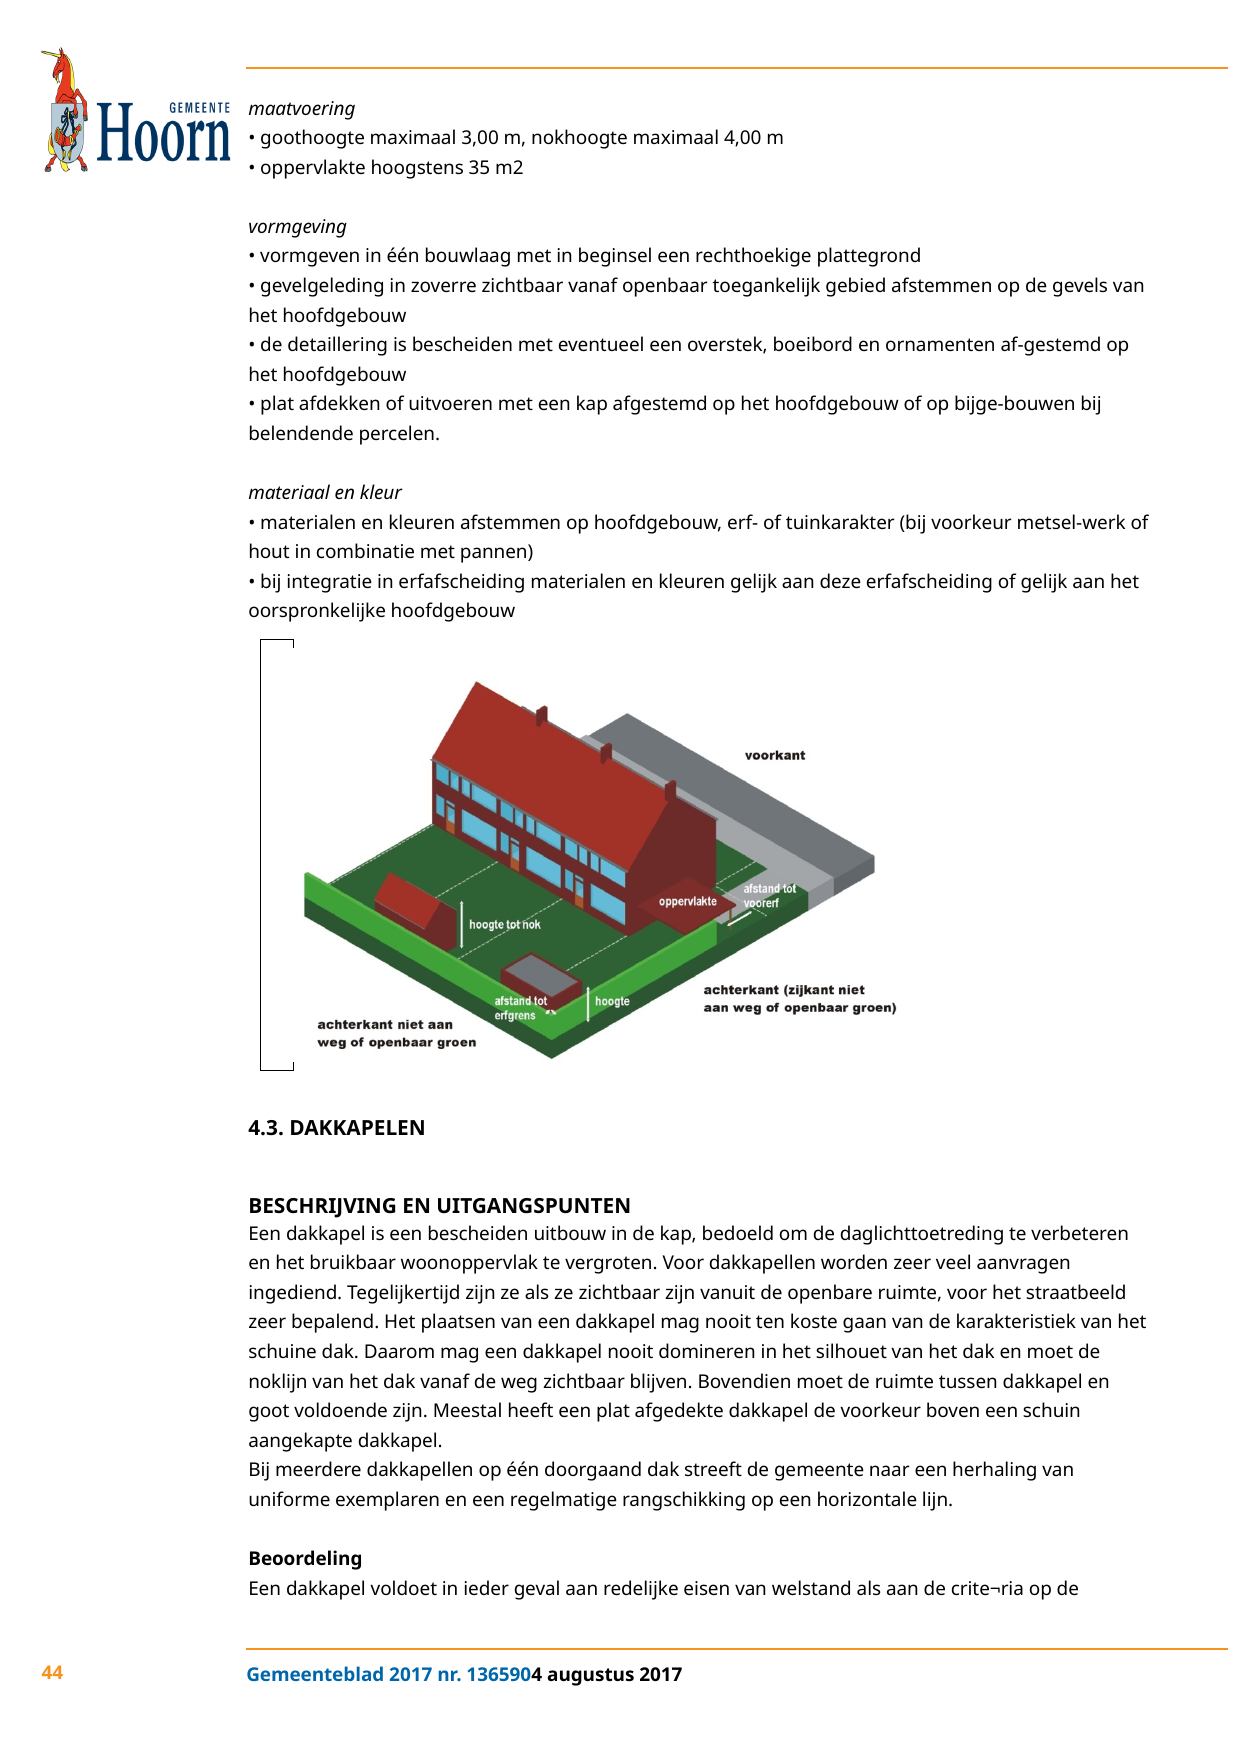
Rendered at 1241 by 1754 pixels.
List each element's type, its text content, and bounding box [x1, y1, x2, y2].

text 4.3. DAKKAPELEN [248, 1113, 1152, 1141]
text materiaal en kleur [248, 479, 1152, 505]
text Een dakkapel voldoet in ieder geval aan redelijke eisen van welstand als aan de crite¬ria op de [248, 1575, 1152, 1601]
text • plat afdekken of uitvoeren met een kap afgestemd op het hoofdgebouw of op bijge-bouwen bij belendende percelen. [248, 391, 1152, 446]
text vormgeving [248, 213, 1152, 239]
text • gevelgeleding in zoverre zichtbaar vanaf openbaar toegankelijk gebied afstemmen op de gevels van het hoofdgebouw [248, 272, 1152, 328]
text BESCHRIJVING EN UITGANGSPUNTEN [248, 1192, 1152, 1220]
text • materialen en kleuren afstemmen op hoofdgebouw, erf- of tuinkarakter (bij voorkeur metsel-werk of hout in combinatie met pannen) [248, 509, 1152, 564]
text Een dakkapel is een bescheiden uitbouw in de kap, bedoeld om de daglichttoetreding te verbeteren en het bruikbaar woonoppervlak te vergroten. Voor dakkapellen worden zeer veel aanvragen ingediend. Tegelijkertijd zijn ze als ze zichtbaar zijn vanuit de openbare ruimte, voor het straatbeeld zeer bepalend. Het plaatsen van een dakkapel mag nooit ten koste gaan van de karakteristiek van het schuine dak. Daarom mag een dakkapel nooit domineren in het silhouet van het dak en moet de noklijn van het dak vanaf de weg zichtbaar blijven. Bovendien moet de ruimte tussen dakkapel en goot voldoende zijn. Meestal heeft een plat afgedekte dakkapel de voorkeur boven een schuin aangekapte dakkapel. [248, 1220, 1152, 1453]
text • vormgeven in één bouwlaag met in beginsel een rechthoekige plattegrond [248, 243, 1152, 268]
text maatvoering [248, 95, 1152, 121]
text • oppervlakte hoogstens 35 m2 [248, 154, 1152, 180]
text Beoordeling [248, 1545, 1152, 1571]
text • bij integratie in erfafscheiding materialen en kleuren gelijk aan deze erfafscheiding of gelijk aan het oorspronkelijke hoofdgebouw [248, 568, 1152, 623]
text • de detaillering is bescheiden met eventueel een overstek, boeibord en ornamenten af-gestemd op het hoofdgebouw [248, 331, 1152, 387]
text • goothoogte maximaal 3,00 m, nokhoogte maximaal 4,00 m [248, 124, 1152, 150]
picture [268, 648, 909, 1062]
text Bij meerdere dakkapellen op één doorgaand dak streeft de gemeente naar een herhaling van uniforme exemplaren en een regelmatige rangschikking op een horizontale lijn. [248, 1457, 1152, 1512]
picture [41, 47, 231, 172]
